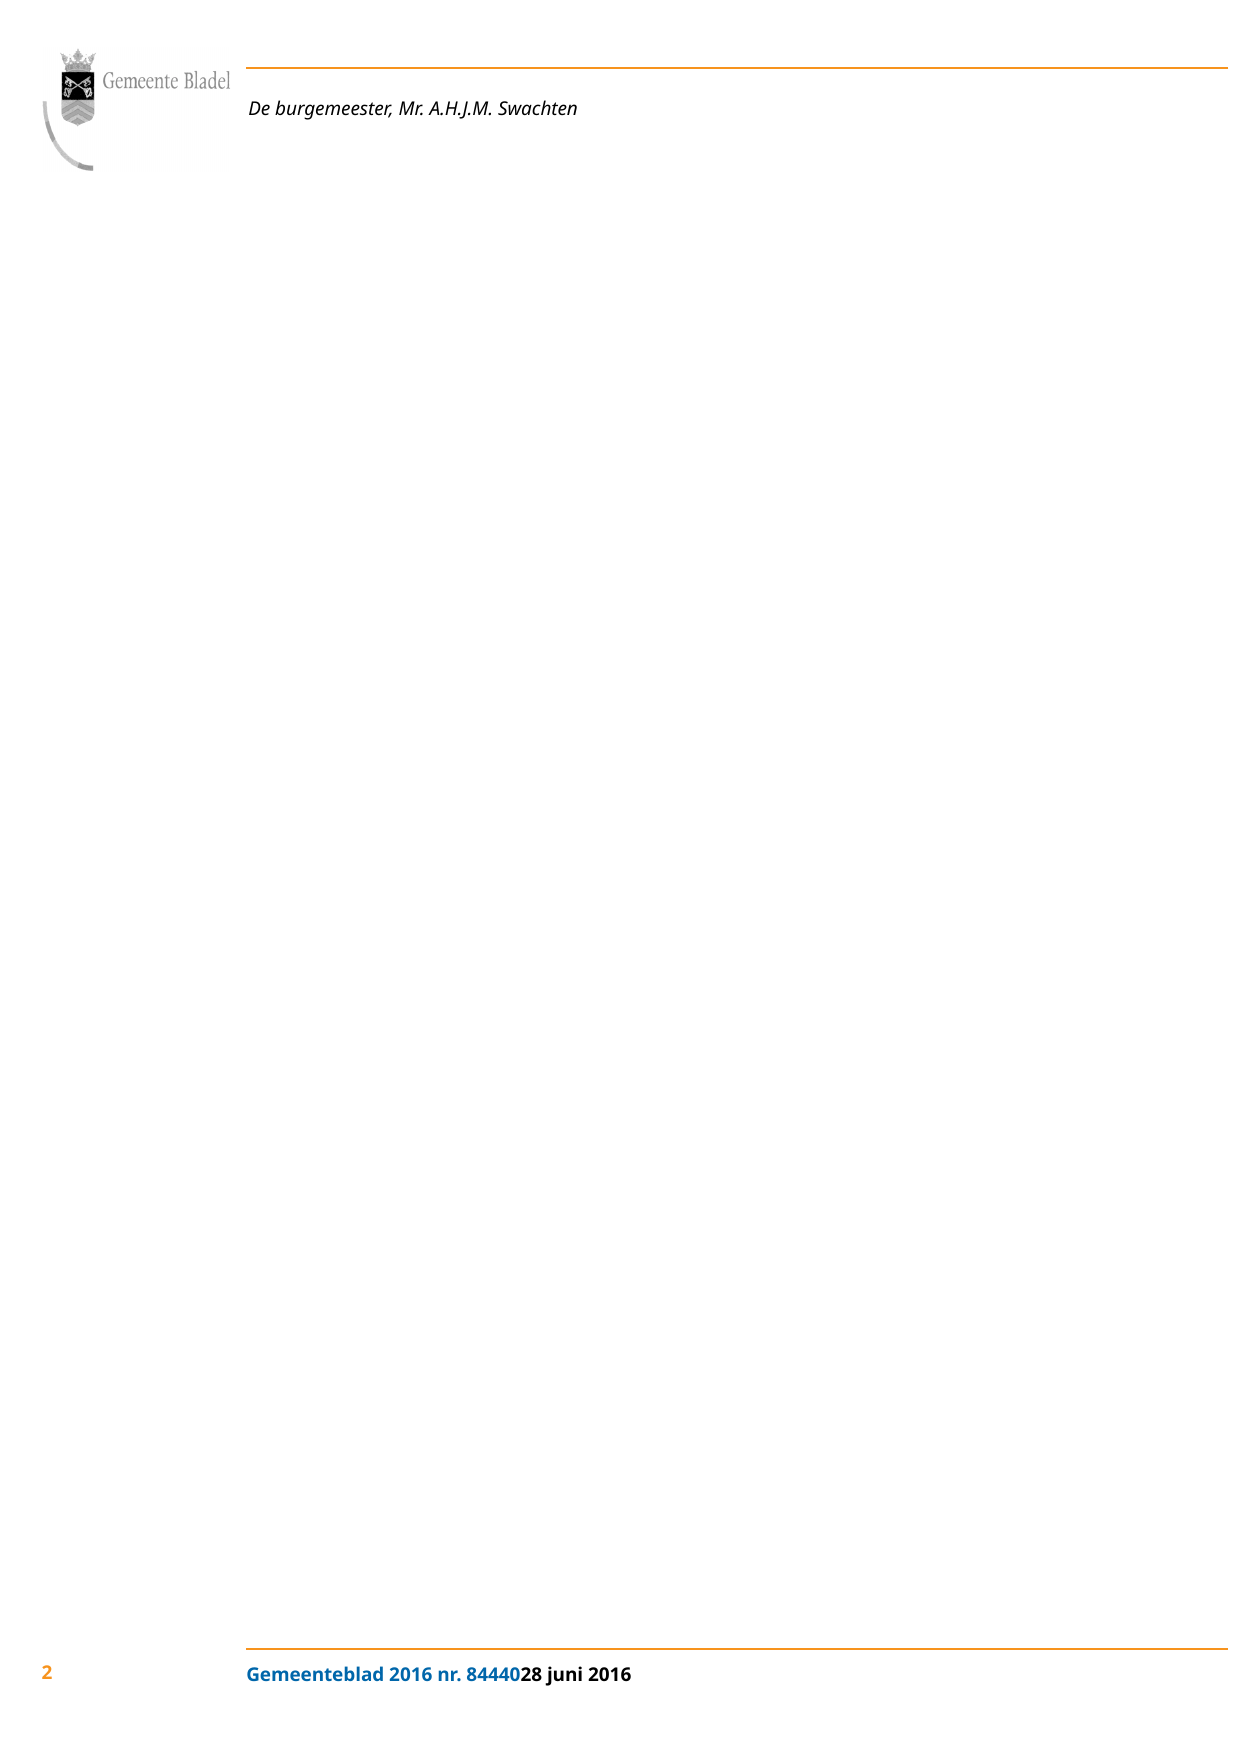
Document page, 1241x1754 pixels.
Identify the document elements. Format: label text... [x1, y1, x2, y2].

text De burgemeester, Mr. A.H.J.M. Swachten [248, 95, 1152, 121]
picture [41, 47, 231, 172]
